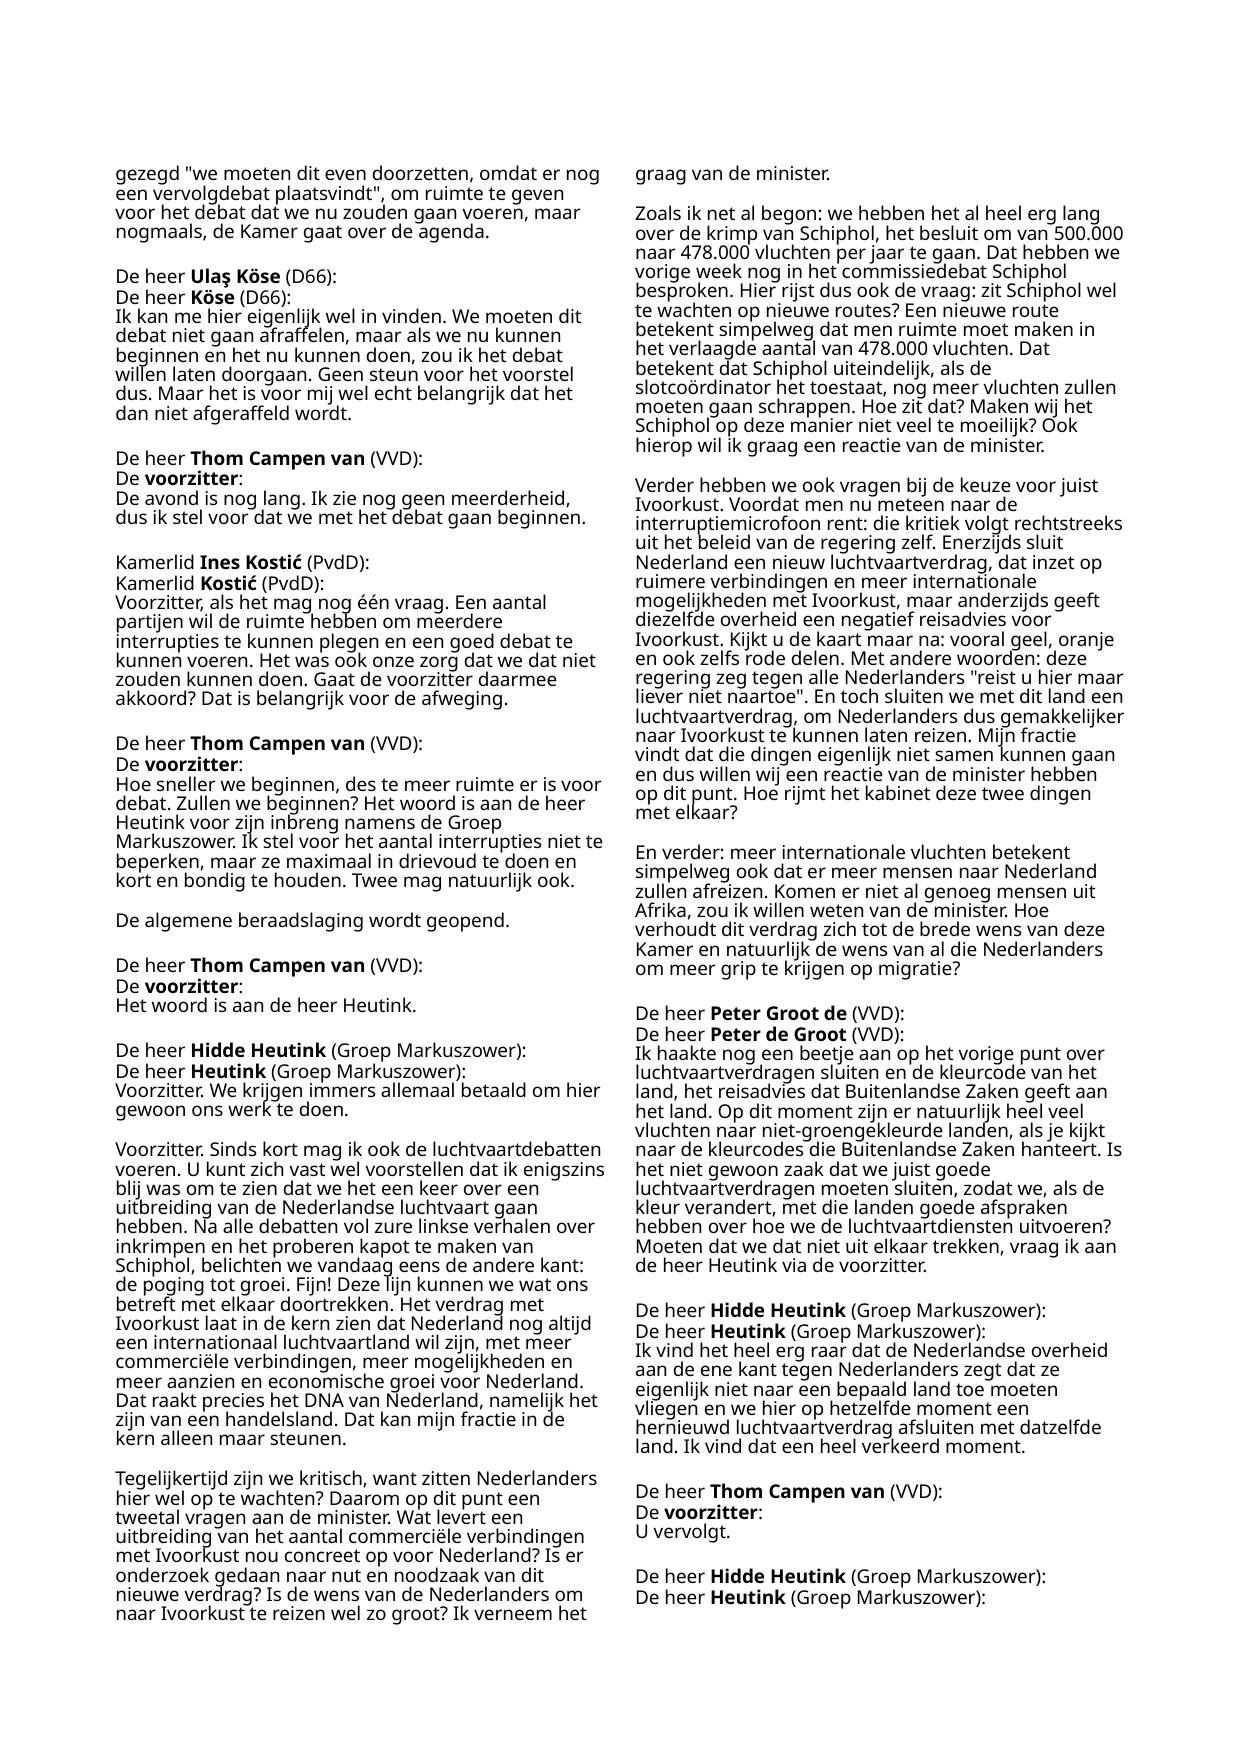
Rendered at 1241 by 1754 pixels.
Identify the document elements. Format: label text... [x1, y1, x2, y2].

text Kamerlid Kostić (PvdD): [115, 575, 605, 594]
text Voorzitter. We krijgen immers allemaal betaald om hier gewoon ons werk te doen. [115, 1082, 605, 1121]
text Zoals ik net al begon: we hebben het al heel erg lang over de krimp van Schiphol, het besluit om van 500.000 naar 478.000 vluchten per jaar te gaan. Dat hebben we vorige week nog in het commissiedebat Schiphol besproken. Hier rijst dus ook de vraag: zit Schiphol wel te wachten op nieuwe routes? Een nieuwe route betekent simpelweg dat men ruimte moet maken in het verlaagde aantal van 478.000 vluchten. Dat betekent dat Schiphol uiteindelijk, als de slotcoördinator het toestaat, nog meer vluchten zullen moeten gaan schrappen. Hoe zit dat? Maken wij het Schiphol op deze manier niet veel te moeilijk? Ook hierop wil ik graag een reactie van de minister. [635, 205, 1125, 456]
text Het woord is aan de heer Heutink. [115, 997, 605, 1016]
text De heer Peter Groot de (VVD): [635, 1000, 1125, 1026]
text De heer Peter de Groot (VVD): [635, 1026, 1125, 1045]
text Ik haakte nog een beetje aan op het vorige punt over luchtvaartverdragen sluiten en de kleurcode van het land, het reisadvies dat Buitenlandse Zaken geeft aan het land. Op dit moment zijn er natuurlijk heel veel vluchten naar niet-groengekleurde landen, als je kijkt naar de kleurcodes die Buitenlandse Zaken hanteert. Is het niet gewoon zaak dat we juist goede luchtvaartverdragen moeten sluiten, zodat we, als de kleur verandert, met die landen goede afspraken hebben over hoe we de luchtvaartdiensten uitvoeren? Moeten dat we dat niet uit elkaar trekken, vraag ik aan de heer Heutink via de voorzitter. [635, 1045, 1125, 1276]
text De heer Hidde Heutink (Groep Markuszower): [635, 1563, 1125, 1589]
text De voorzitter: [115, 978, 605, 997]
text Kamerlid Ines Kostić (PvdD): [115, 549, 605, 575]
text De heer Heutink (Groep Markuszower): [115, 1063, 605, 1082]
text De heer Hidde Heutink (Groep Markuszower): [635, 1297, 1125, 1323]
text De voorzitter: [635, 1504, 1125, 1523]
text De heer Thom Campen van (VVD): [115, 952, 605, 978]
text Voorzitter, als het mag nog één vraag. Een aantal partijen wil de ruimte hebben om meerdere interrupties te kunnen plegen en een goed debat te kunnen voeren. Het was ook onze zorg dat we dat niet zouden kunnen doen. Gaat de voorzitter daarmee akkoord? Dat is belangrijk voor de afweging. [115, 594, 605, 710]
text Tegelijkertijd zijn we kritisch, want zitten Nederlanders hier wel op te wachten? Daarom op dit punt een tweetal vragen aan de minister. Wat levert een uitbreiding van het aantal commerciële verbindingen met Ivoorkust nou concreet op voor Nederland? Is er onderzoek gedaan naar nut en noodzaak van dit nieuwe verdrag? Is de wens van de Nederlanders om naar Ivoorkust te reizen wel zo groot? Ik verneem het [115, 1470, 605, 1624]
text De voorzitter: [115, 756, 605, 776]
text Hoe sneller we beginnen, des te meer ruimte er is voor debat. Zullen we beginnen? Het woord is aan de heer Heutink voor zijn inbreng namens de Groep Markuszower. Ik stel voor het aantal interrupties niet te beperken, maar ze maximaal in drievoud te doen en kort en bondig te houden. Twee mag natuurlijk ook. [115, 776, 605, 891]
text De heer Thom Campen van (VVD): [635, 1478, 1125, 1504]
text De voorzitter: [115, 470, 605, 490]
text De avond is nog lang. Ik zie nog geen meerderheid, dus ik stel voor dat we met het debat gaan beginnen. [115, 490, 605, 528]
text Ik kan me hier eigenlijk wel in vinden. We moeten dit debat niet gaan afraffelen, maar als we nu kunnen beginnen en het nu kunnen doen, zou ik het debat willen laten doorgaan. Geen steun voor het voorstel dus. Maar het is voor mij wel echt belangrijk dat het dan niet afgeraffeld wordt. [115, 308, 605, 424]
text De heer Ulaş Köse (D66): [115, 263, 605, 289]
text Ik vind het heel erg raar dat de Nederlandse overheid aan de ene kant tegen Nederlanders zegt dat ze eigenlijk niet naar een bepaald land toe moeten vliegen en we hier op hetzelfde moment een hernieuwd luchtvaartverdrag afsluiten met datzelfde land. Ik vind dat een heel verkeerd moment. [635, 1342, 1125, 1458]
text De algemene beraadslaging wordt geopend. [115, 912, 605, 931]
text De heer Heutink (Groep Markuszower): [635, 1323, 1125, 1342]
text graag van de minister. [635, 165, 1125, 184]
text En verder: meer internationale vluchten betekent simpelweg ook dat er meer mensen naar Nederland zullen afreizen. Komen er niet al genoeg mensen uit Afrika, zou ik willen weten van de minister. Hoe verhoudt dit verdrag zich tot de brede wens van deze Kamer en natuurlijk de wens van al die Nederlanders om meer grip te krijgen op migratie? [635, 844, 1125, 979]
text De heer Hidde Heutink (Groep Markuszower): [115, 1037, 605, 1063]
text De heer Heutink (Groep Markuszower): [635, 1589, 1125, 1608]
text De heer Thom Campen van (VVD): [115, 445, 605, 470]
text Verder hebben we ook vragen bij de keuze voor juist Ivoorkust. Voordat men nu meteen naar de interruptiemicrofoon rent: die kritiek volgt rechtstreeks uit het beleid van de regering zelf. Enerzijds sluit Nederland een nieuw luchtvaartverdrag, dat inzet op ruimere verbindingen en meer internationale mogelijkheden met Ivoorkust, maar anderzijds geeft diezelfde overheid een negatief reisadvies voor Ivoorkust. Kijkt u de kaart maar na: vooral geel, oranje en ook zelfs rode delen. Met andere woorden: deze regering zeg tegen alle Nederlanders "reist u hier maar liever niet naartoe". En toch sluiten we met dit land een luchtvaartverdrag, om Nederlanders dus gemakkelijker naar Ivoorkust te kunnen laten reizen. Mijn fractie vindt dat die dingen eigenlijk niet samen kunnen gaan en dus willen wij een reactie van de minister hebben op dit punt. Hoe rijmt het kabinet deze twee dingen met elkaar? [635, 477, 1125, 823]
text gezegd "we moeten dit even doorzetten, omdat er nog een vervolgdebat plaatsvindt", om ruimte te geven voor het debat dat we nu zouden gaan voeren, maar nogmaals, de Kamer gaat over de agenda. [115, 165, 605, 242]
text De heer Köse (D66): [115, 289, 605, 308]
text U vervolgt. [635, 1523, 1125, 1543]
text De heer Thom Campen van (VVD): [115, 731, 605, 756]
text Voorzitter. Sinds kort mag ik ook de luchtvaartdebatten voeren. U kunt zich vast wel voorstellen dat ik enigszins blij was om te zien dat we het een keer over een uitbreiding van de Nederlandse luchtvaart gaan hebben. Na alle debatten vol zure linkse verhalen over inkrimpen en het proberen kapot te maken van Schiphol, belichten we vandaag eens de andere kant: de poging tot groei. Fijn! Deze lijn kunnen we wat ons betreft met elkaar doortrekken. Het verdrag met Ivoorkust laat in de kern zien dat Nederland nog altijd een internationaal luchtvaartland wil zijn, met meer commerciële verbindingen, meer mogelijkheden en meer aanzien en economische groei voor Nederland. Dat raakt precies het DNA van Nederland, namelijk het zijn van een handelsland. Dat kan mijn fractie in de kern alleen maar steunen. [115, 1141, 605, 1450]
